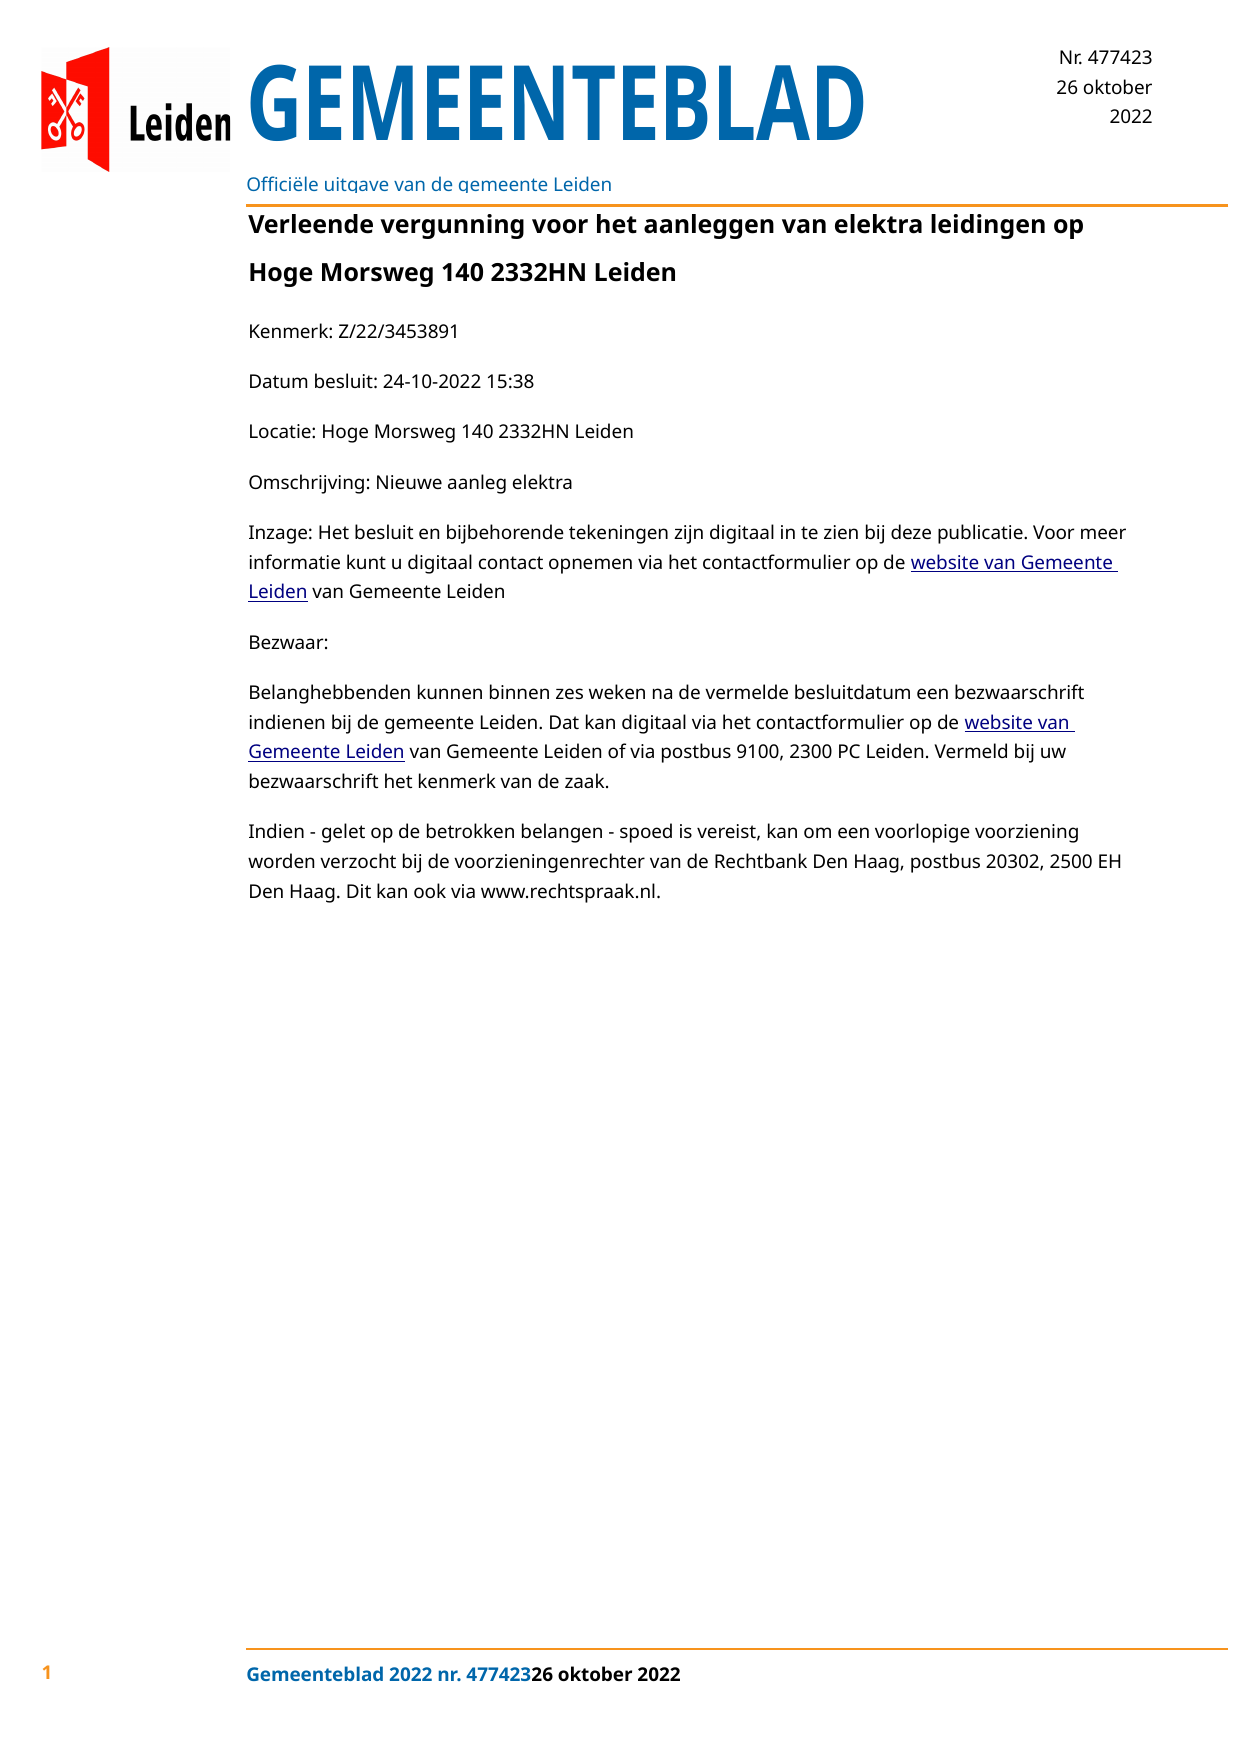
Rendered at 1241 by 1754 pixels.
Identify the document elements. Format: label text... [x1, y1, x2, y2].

text Bezwaar: [248, 629, 1152, 655]
text Datum besluit: 24-10-2022 15:38 [248, 368, 1152, 394]
text Inzage: Het besluit en bijbehorende tekeningen zijn digitaal in te zien bij deze publicatie. Voor meer informatie kunt u digitaal contact opnemen via het contactformulier op de website van Gemeente Leiden van Gemeente Leiden [248, 519, 1152, 604]
text Omschrijving: Nieuwe aanleg elektra [248, 469, 1152, 495]
picture [41, 47, 231, 172]
text Kenmerk: Z/22/3453891 [248, 318, 1152, 344]
text Indien - gelet op de betrokken belangen - spoed is vereist, kan om een voorlopige voorziening worden verzocht bij de voorzieningenrechter van de Rechtbank Den Haag, postbus 20302, 2500 EH Den Haag. Dit kan ook via www.rechtspraak.nl. [248, 819, 1152, 904]
text Locatie: Hoge Morsweg 140 2332HN Leiden [248, 419, 1152, 444]
text Belanghebbenden kunnen binnen zes weken na de vermelde besluitdatum een bezwaarschrift indienen bij de gemeente Leiden. Dat kan digitaal via het contactformulier op de website van Gemeente Leiden van Gemeente Leiden of via postbus 9100, 2300 PC Leiden. Vermeld bij uw bezwaarschrift het kenmerk van de zaak. [248, 679, 1152, 794]
text Verleende vergunning voor het aanleggen van elektra leidingen op Hoge Morsweg 140 2332HN Leiden [248, 207, 1152, 288]
